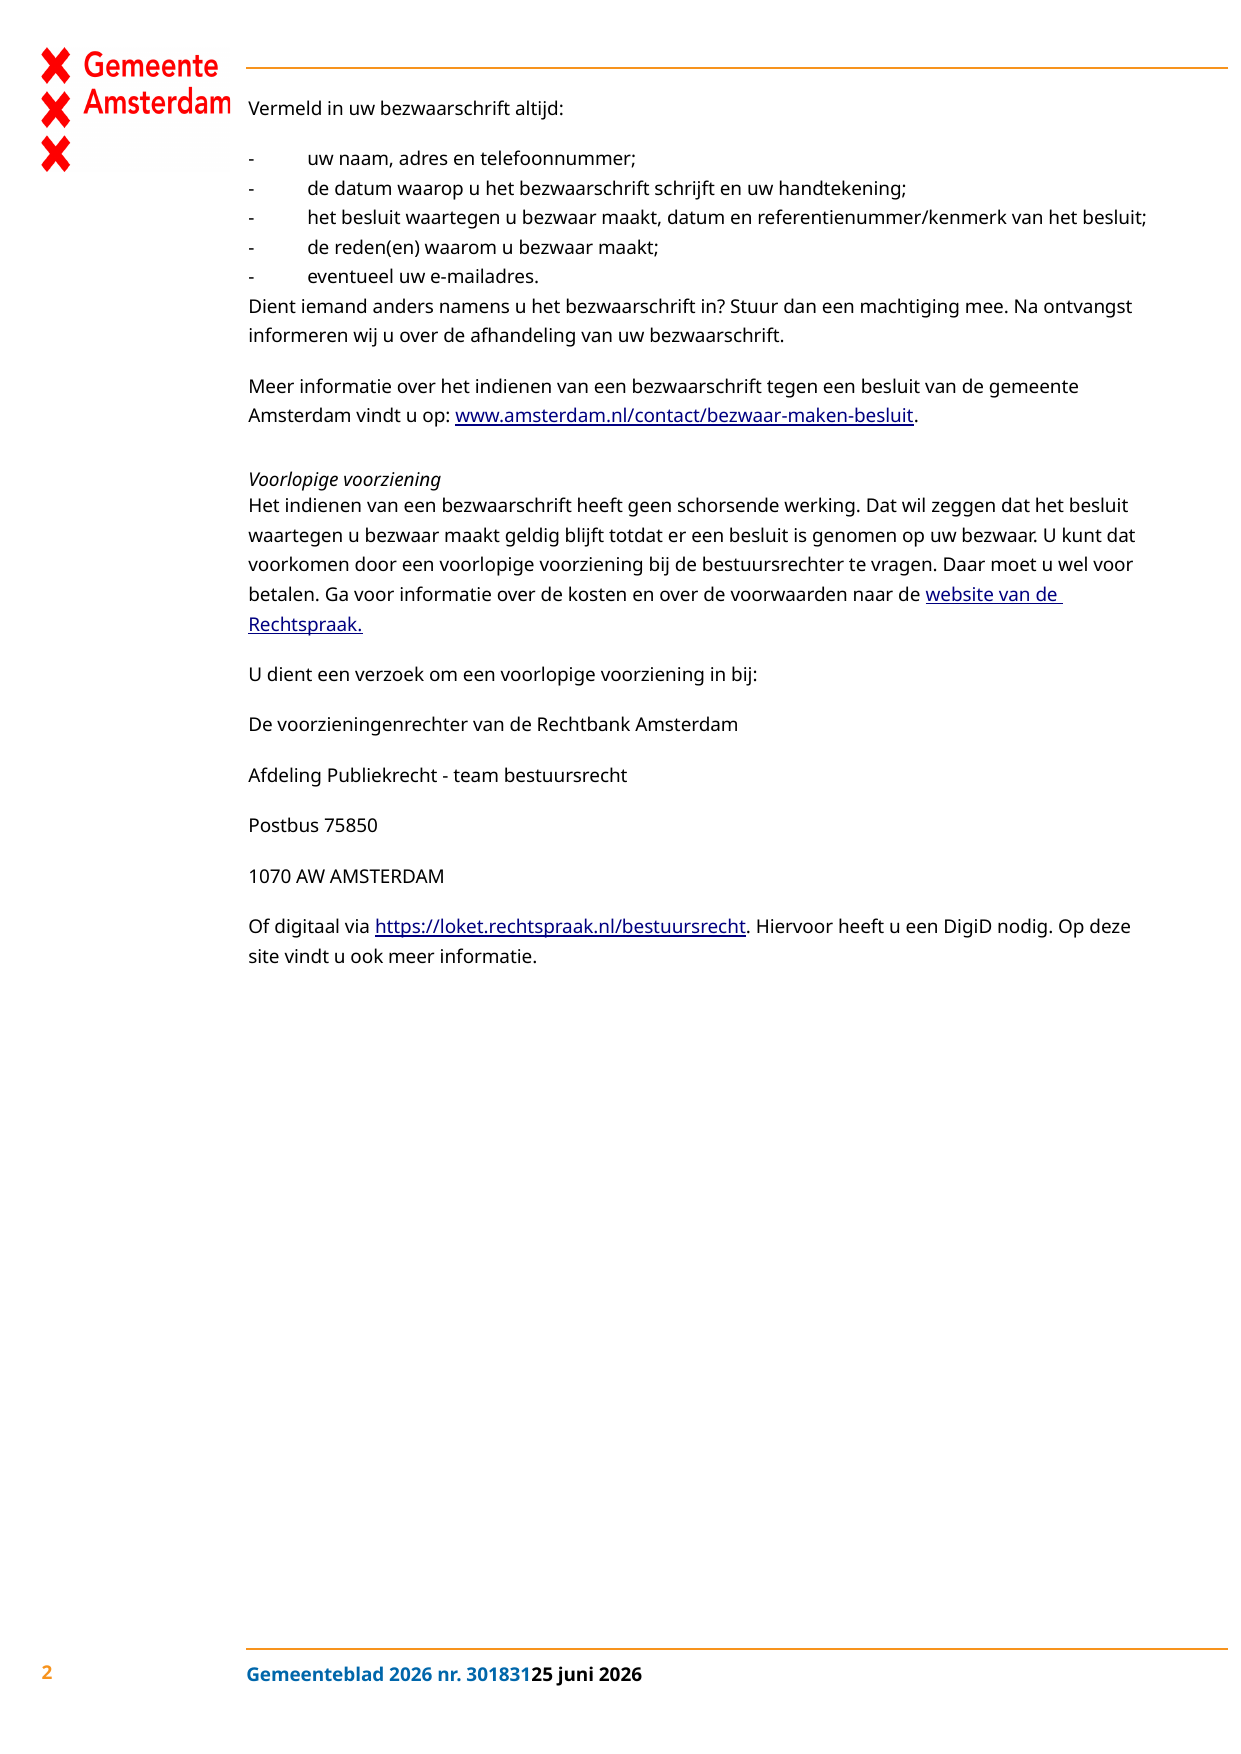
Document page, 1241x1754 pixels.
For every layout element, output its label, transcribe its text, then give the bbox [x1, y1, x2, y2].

list de datum waarop u het bezwaarschrift schrijft en uw handtekening; [248, 175, 1152, 201]
list eventueel uw e-mailadres. [248, 263, 1152, 289]
list uw naam, adres en telefoonnummer; [248, 145, 1152, 171]
text Het indienen van een bezwaarschrift heeft geen schorsende werking. Dat wil zeggen dat het besluit waartegen u bezwaar maakt geldig blijft totdat er een besluit is genomen op uw bezwaar. U kunt dat voorkomen door een voorlopige voorziening bij de bestuursrechter te vragen. Daar moet u wel voor betalen. Ga voor informatie over de kosten en over de voorwaarden naar de website van de Rechtspraak. [248, 492, 1152, 636]
text De voorzieningenrechter van de Rechtbank Amsterdam [248, 712, 1152, 737]
text Meer informatie over het indienen van een bezwaarschrift tegen een besluit van de gemeente Amsterdam vindt u op: www.amsterdam.nl/contact/bezwaar-maken-besluit. [248, 373, 1152, 428]
list het besluit waartegen u bezwaar maakt, datum en referentienummer/kenmerk van het besluit; [248, 204, 1152, 230]
text U dient een verzoek om een voorlopige voorziening in bij: [248, 661, 1152, 687]
text Afdeling Publiekrecht - team bestuursrecht [248, 762, 1152, 788]
text Postbus 75850 [248, 812, 1152, 838]
text 1070 AW AMSTERDAM [248, 863, 1152, 888]
text Of digitaal via https://loket.rechtspraak.nl/bestuursrecht. Hiervoor heeft u een DigiD nodig. Op deze site vindt u ook meer informatie. [248, 913, 1152, 968]
picture [41, 47, 231, 172]
text Vermeld in uw bezwaarschrift altijd: [248, 95, 1152, 121]
text Dient iemand anders namens u het bezwaarschrift in? Stuur dan een machtiging mee. Na ontvangst informeren wij u over de afhandeling van uw bezwaarschrift. [248, 293, 1152, 348]
text Voorlopige voorziening [248, 467, 1152, 492]
list de reden(en) waarom u bezwaar maakt; [248, 234, 1152, 260]
